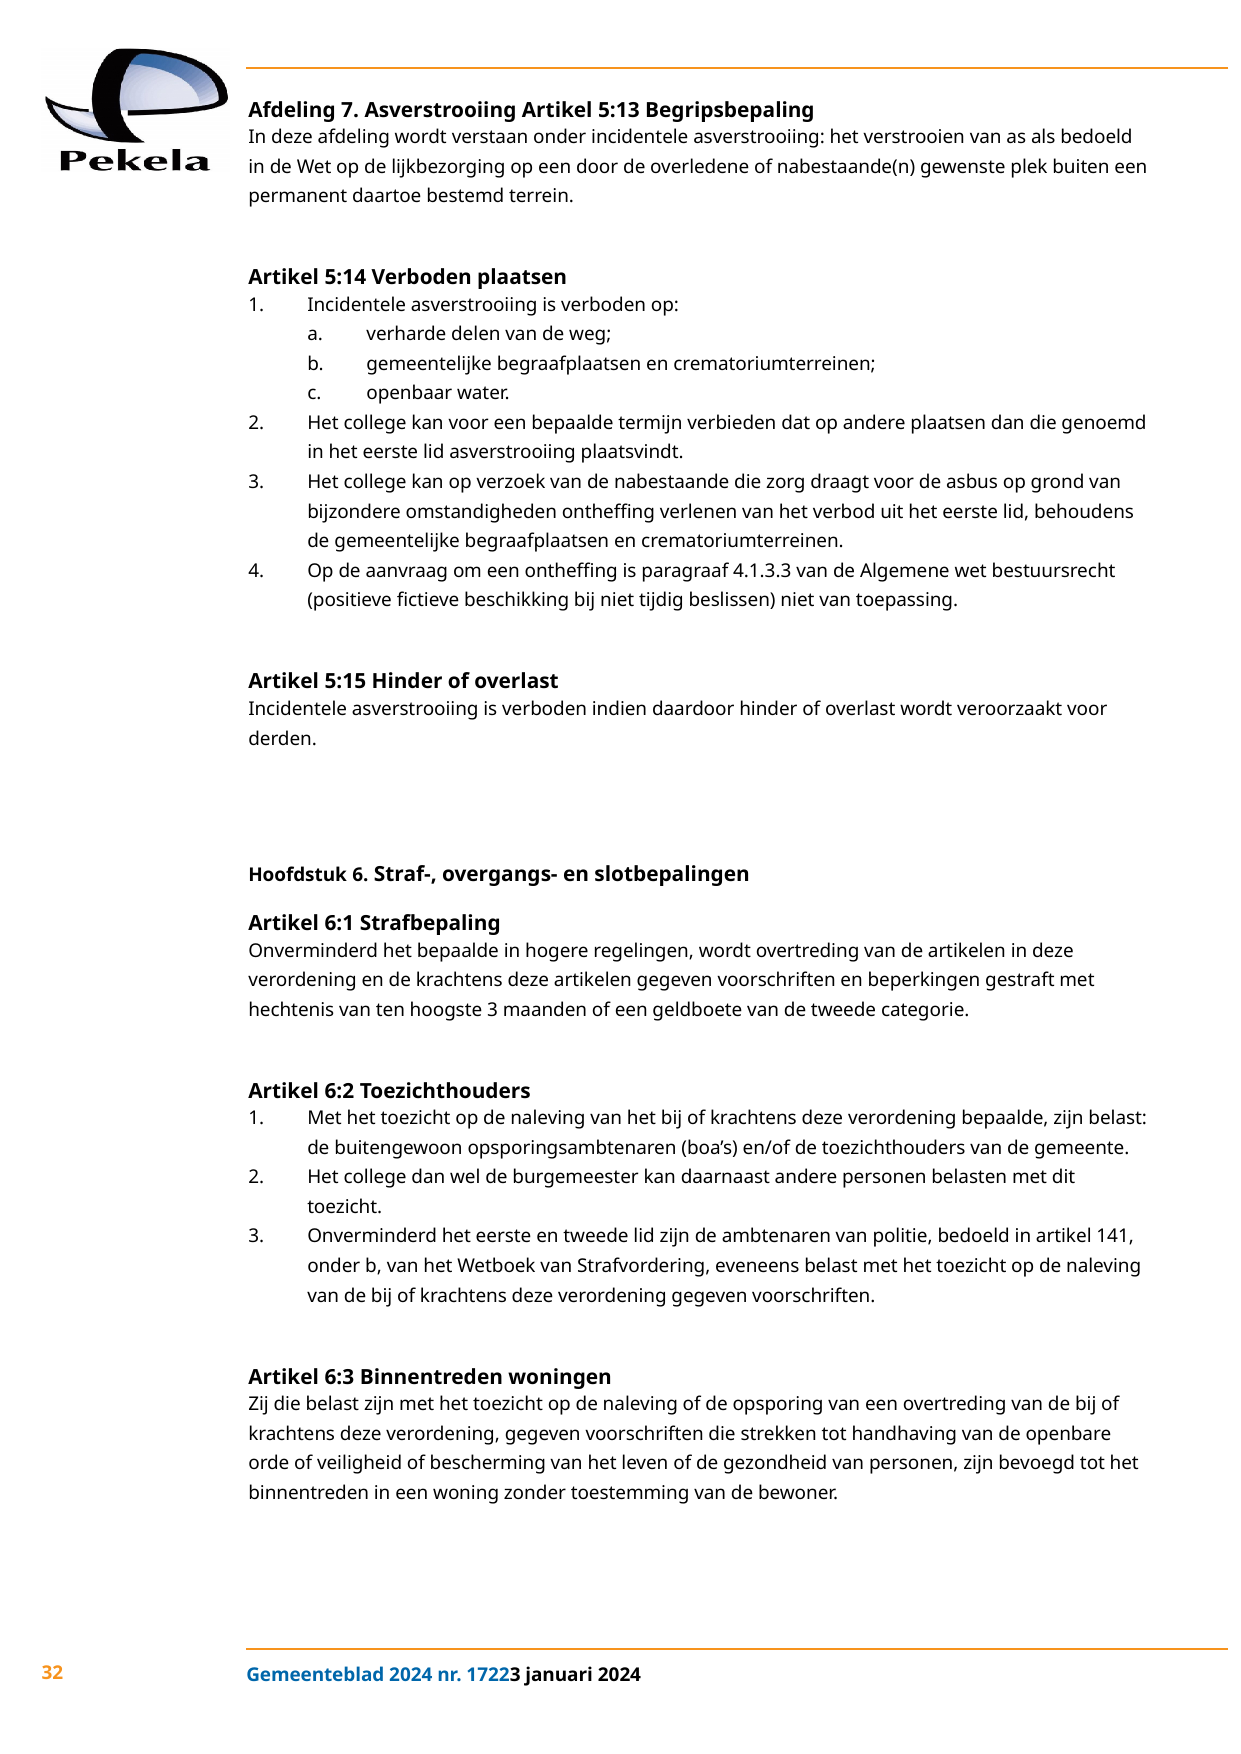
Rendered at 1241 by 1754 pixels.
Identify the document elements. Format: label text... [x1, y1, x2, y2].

text In deze afdeling wordt verstaan onder incidentele asverstrooiing: het verstrooien van as als bedoeld in de Wet op de lijkbezorging op een door de overledene of nabestaande(n) gewenste plek buiten een permanent daartoe bestemd terrein. [248, 123, 1152, 208]
text Artikel 5:14 Verboden plaatsen [248, 262, 1152, 291]
list gemeentelijke begraafplaatsen en crematoriumterreinen; [307, 350, 1152, 376]
text Artikel 5:15 Hinder of overlast [248, 667, 1152, 695]
text Artikel 6:1 Strafbepaling [248, 908, 1152, 937]
text Onverminderd het bepaalde in hogere regelingen, wordt overtreding van de artikelen in deze verordening en de krachtens deze artikelen gegeven voorschriften en beperkingen gestraft met hechtenis van ten hoogste 3 maanden of een geldboete van de tweede categorie. [248, 937, 1152, 1022]
list Het college kan op verzoek van de nabestaande die zorg draagt voor de asbus op grond van bijzondere omstandigheden ontheffing verlenen van het verbod uit het eerste lid, behoudens de gemeentelijke begraafplaatsen en crematoriumterreinen. [248, 468, 1152, 553]
text Afdeling 7. Asverstrooiing Artikel 5:13 Begripsbepaling [248, 95, 1152, 123]
list Onverminderd het eerste en tweede lid zijn de ambtenaren van politie, bedoeld in artikel 141, onder b, van het Wetboek van Strafvordering, eveneens belast met het toezicht op de naleving van de bij of krachtens deze verordening gegeven voorschriften. [248, 1223, 1152, 1308]
text Hoofdstuk 6. Straf-, overgangs- en slotbepalingen [248, 859, 1152, 887]
list Het college kan voor een bepaalde termijn verbieden dat op andere plaatsen dan die genoemd in het eerste lid asverstrooiing plaatsvindt. [248, 409, 1152, 464]
text Zij die belast zijn met het toezicht op de naleving of de opsporing van een overtreding van de bij of krachtens deze verordening, gegeven voorschriften die strekken tot handhaving van de openbare orde of veiligheid of bescherming van het leven of de gezondheid van personen, zijn bevoegd tot het binnentreden in een woning zonder toestemming van de bewoner. [248, 1390, 1152, 1505]
list openbaar water. [307, 379, 1152, 405]
text Artikel 6:3 Binnentreden woningen [248, 1362, 1152, 1390]
text Incidentele asverstrooiing is verboden indien daardoor hinder of overlast wordt veroorzaakt voor derden. [248, 695, 1152, 750]
list Met het toezicht op de naleving van het bij of krachtens deze verordening bepaalde, zijn belast: de buitengewoon opsporingsambtenaren (boa’s) en/of de toezichthouders van de gemeente. [248, 1104, 1152, 1160]
text Artikel 6:2 Toezichthouders [248, 1076, 1152, 1104]
list verharde delen van de weg; [307, 320, 1152, 346]
list Incidentele asverstrooiing is verboden op: [248, 291, 1152, 317]
picture [41, 47, 231, 172]
list Het college dan wel de burgemeester kan daarnaast andere personen belasten met dit toezicht. [248, 1163, 1152, 1219]
list Op de aanvraag om een ontheffing is paragraaf 4.1.3.3 van de Algemene wet bestuursrecht (positieve fictieve beschikking bij niet tijdig beslissen) niet van toepassing. [248, 557, 1152, 612]
